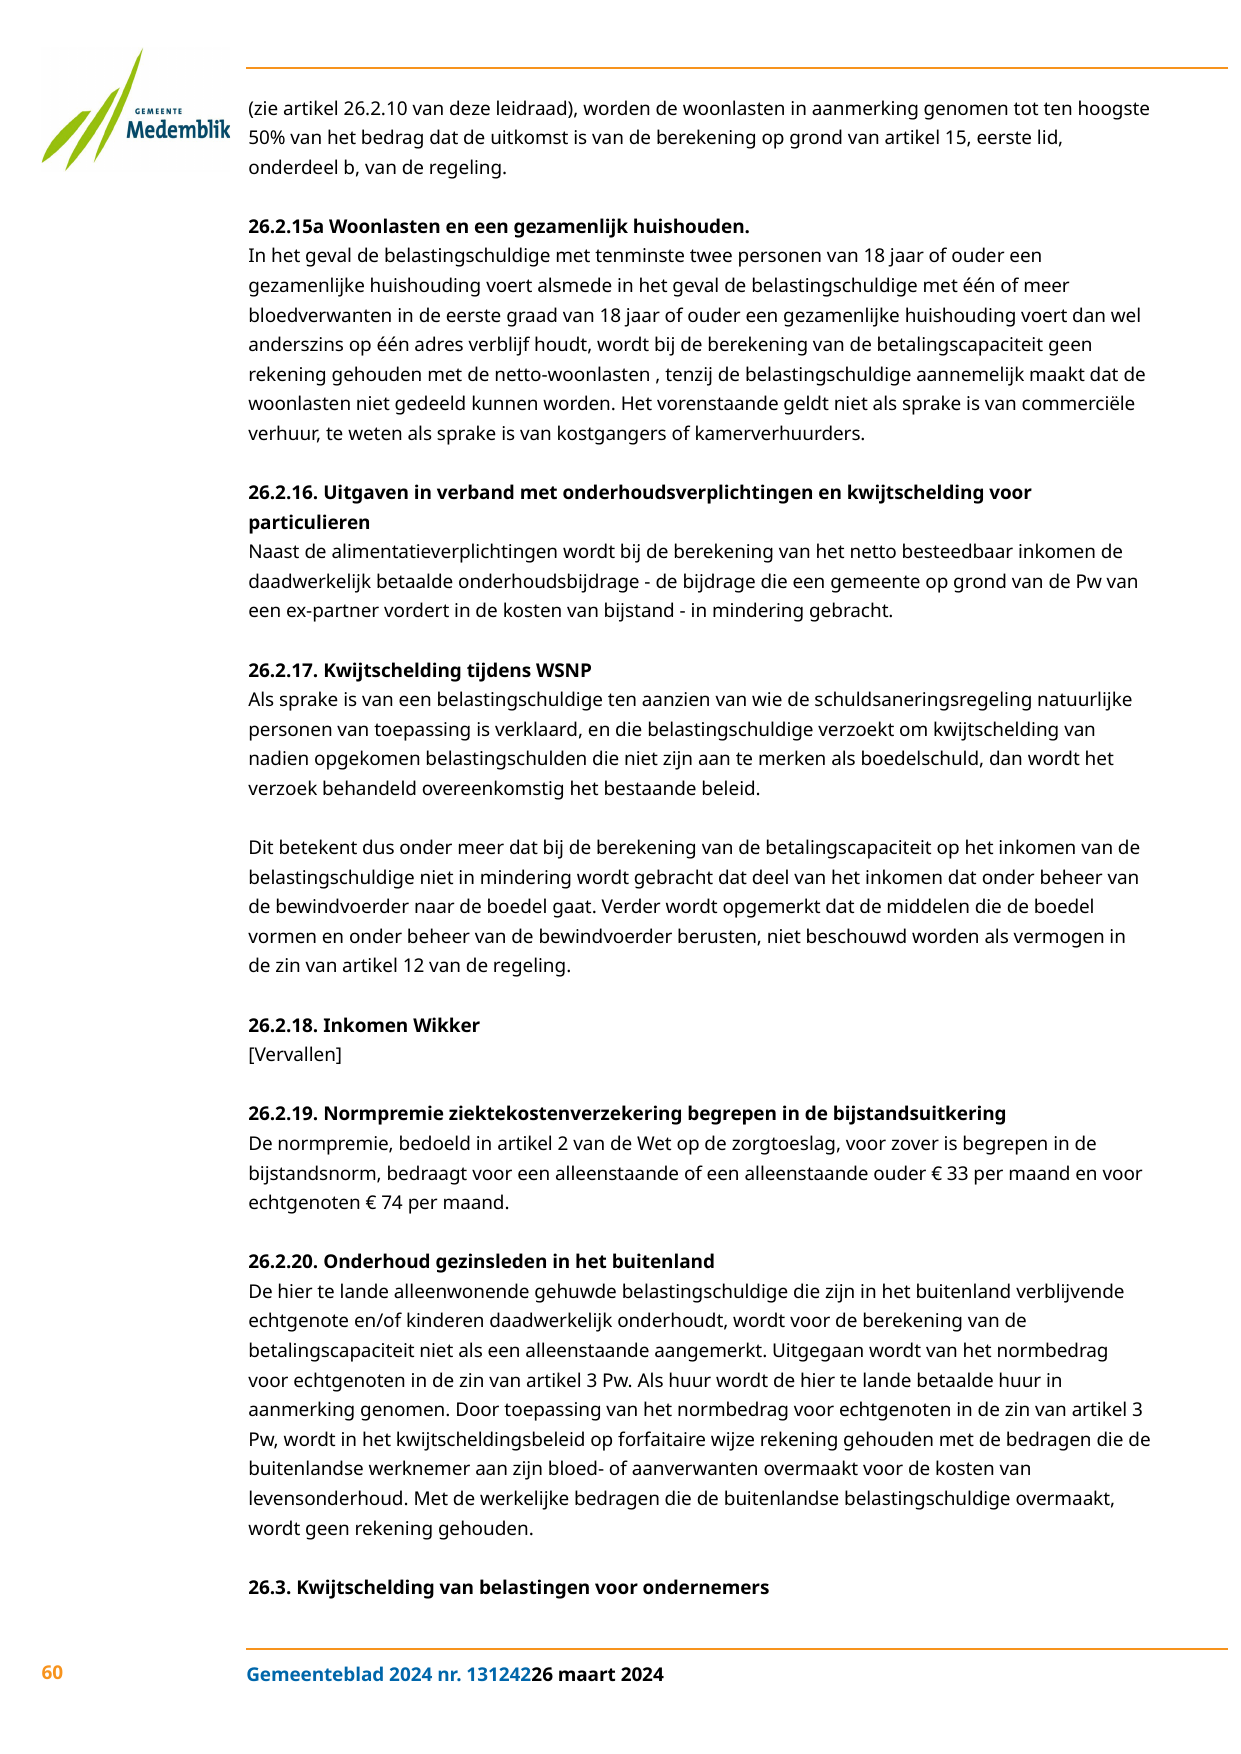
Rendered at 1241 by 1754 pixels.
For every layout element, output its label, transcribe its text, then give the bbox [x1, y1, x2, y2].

text 26.2.15a Woonlasten en een gezamenlijk huishouden. [248, 213, 1152, 239]
text Als sprake is van een belastingschuldige ten aanzien van wie de schuldsaneringsregeling natuurlijke personen van toepassing is verklaard, en die belastingschuldige verzoekt om kwijtschelding van nadien opgekomen belastingschulden die niet zijn aan te merken als boedelschuld, dan wordt het verzoek behandeld overeenkomstig het bestaande beleid. [248, 686, 1152, 801]
text De hier te lande alleenwonende gehuwde belastingschuldige die zijn in het buitenland verblijvende echtgenote en/of kinderen daadwerkelijk onderhoudt, wordt voor de berekening van de betalingscapaciteit niet als een alleenstaande aangemerkt. Uitgegaan wordt van het normbedrag voor echtgenoten in de zin van artikel 3 Pw. Als huur wordt de hier te lande betaalde huur in aanmerking genomen. Door toepassing van het normbedrag voor echtgenoten in de zin van artikel 3 Pw, wordt in het kwijtscheldingsbeleid op forfaitaire wijze rekening gehouden met de bedragen die de buitenlandse werknemer aan zijn bloed- of aanverwanten overmaakt voor de kosten van levensonderhoud. Met de werkelijke bedragen die de buitenlandse belastingschuldige overmaakt, wordt geen rekening gehouden. [248, 1278, 1152, 1541]
text 26.3. Kwijtschelding van belastingen voor ondernemers [248, 1574, 1152, 1600]
picture [41, 47, 231, 172]
text Naast de alimentatieverplichtingen wordt bij de berekening van het netto besteedbaar inkomen de daadwerkelijk betaalde onderhoudsbijdrage - de bijdrage die een gemeente op grond van de Pw van een ex-partner vordert in de kosten van bijstand - in mindering gebracht. [248, 538, 1152, 623]
text 26.2.19. Normpremie ziektekostenverzekering begrepen in de bijstandsuitkering [248, 1101, 1152, 1126]
text 26.2.16. Uitgaven in verband met onderhoudsverplichtingen en kwijtschelding voor particulieren [248, 479, 1152, 535]
text 26.2.20. Onderhoud gezinsleden in het buitenland [248, 1248, 1152, 1274]
text De normpremie, bedoeld in artikel 2 van de Wet op de zorgtoeslag, voor zover is begrepen in de bijstandsnorm, bedraagt voor een alleenstaande of een alleenstaande ouder € 33 per maand en voor echtgenoten € 74 per maand. [248, 1130, 1152, 1215]
text In het geval de belastingschuldige met tenminste twee personen van 18 jaar of ouder een gezamenlijke huishouding voert alsmede in het geval de belastingschuldige met één of meer bloedverwanten in de eerste graad van 18 jaar of ouder een gezamenlijke huishouding voert dan wel anderszins op één adres verblijf houdt, wordt bij de berekening van de betalingscapaciteit geen rekening gehouden met de netto-woonlasten , tenzij de belastingschuldige aannemelijk maakt dat de woonlasten niet gedeeld kunnen worden. Het vorenstaande geldt niet als sprake is van commerciële verhuur, te weten als sprake is van kostgangers of kamerverhuurders. [248, 243, 1152, 446]
text (zie artikel 26.2.10 van deze leidraad), worden de woonlasten in aanmerking genomen tot ten hoogste 50% van het bedrag dat de uitkomst is van de berekening op grond van artikel 15, eerste lid, onderdeel b, van de regeling. [248, 95, 1152, 180]
text Dit betekent dus onder meer dat bij de berekening van de betalingscapaciteit op het inkomen van de belastingschuldige niet in mindering wordt gebracht dat deel van het inkomen dat onder beheer van de bewindvoerder naar de boedel gaat. Verder wordt opgemerkt dat de middelen die de boedel vormen en onder beheer van de bewindvoerder berusten, niet beschouwd worden als vermogen in de zin van artikel 12 van de regeling. [248, 834, 1152, 978]
text 26.2.18. Inkomen Wikker [248, 1012, 1152, 1038]
text 26.2.17. Kwijtschelding tijdens WSNP [248, 657, 1152, 683]
text [Vervallen] [248, 1041, 1152, 1067]
